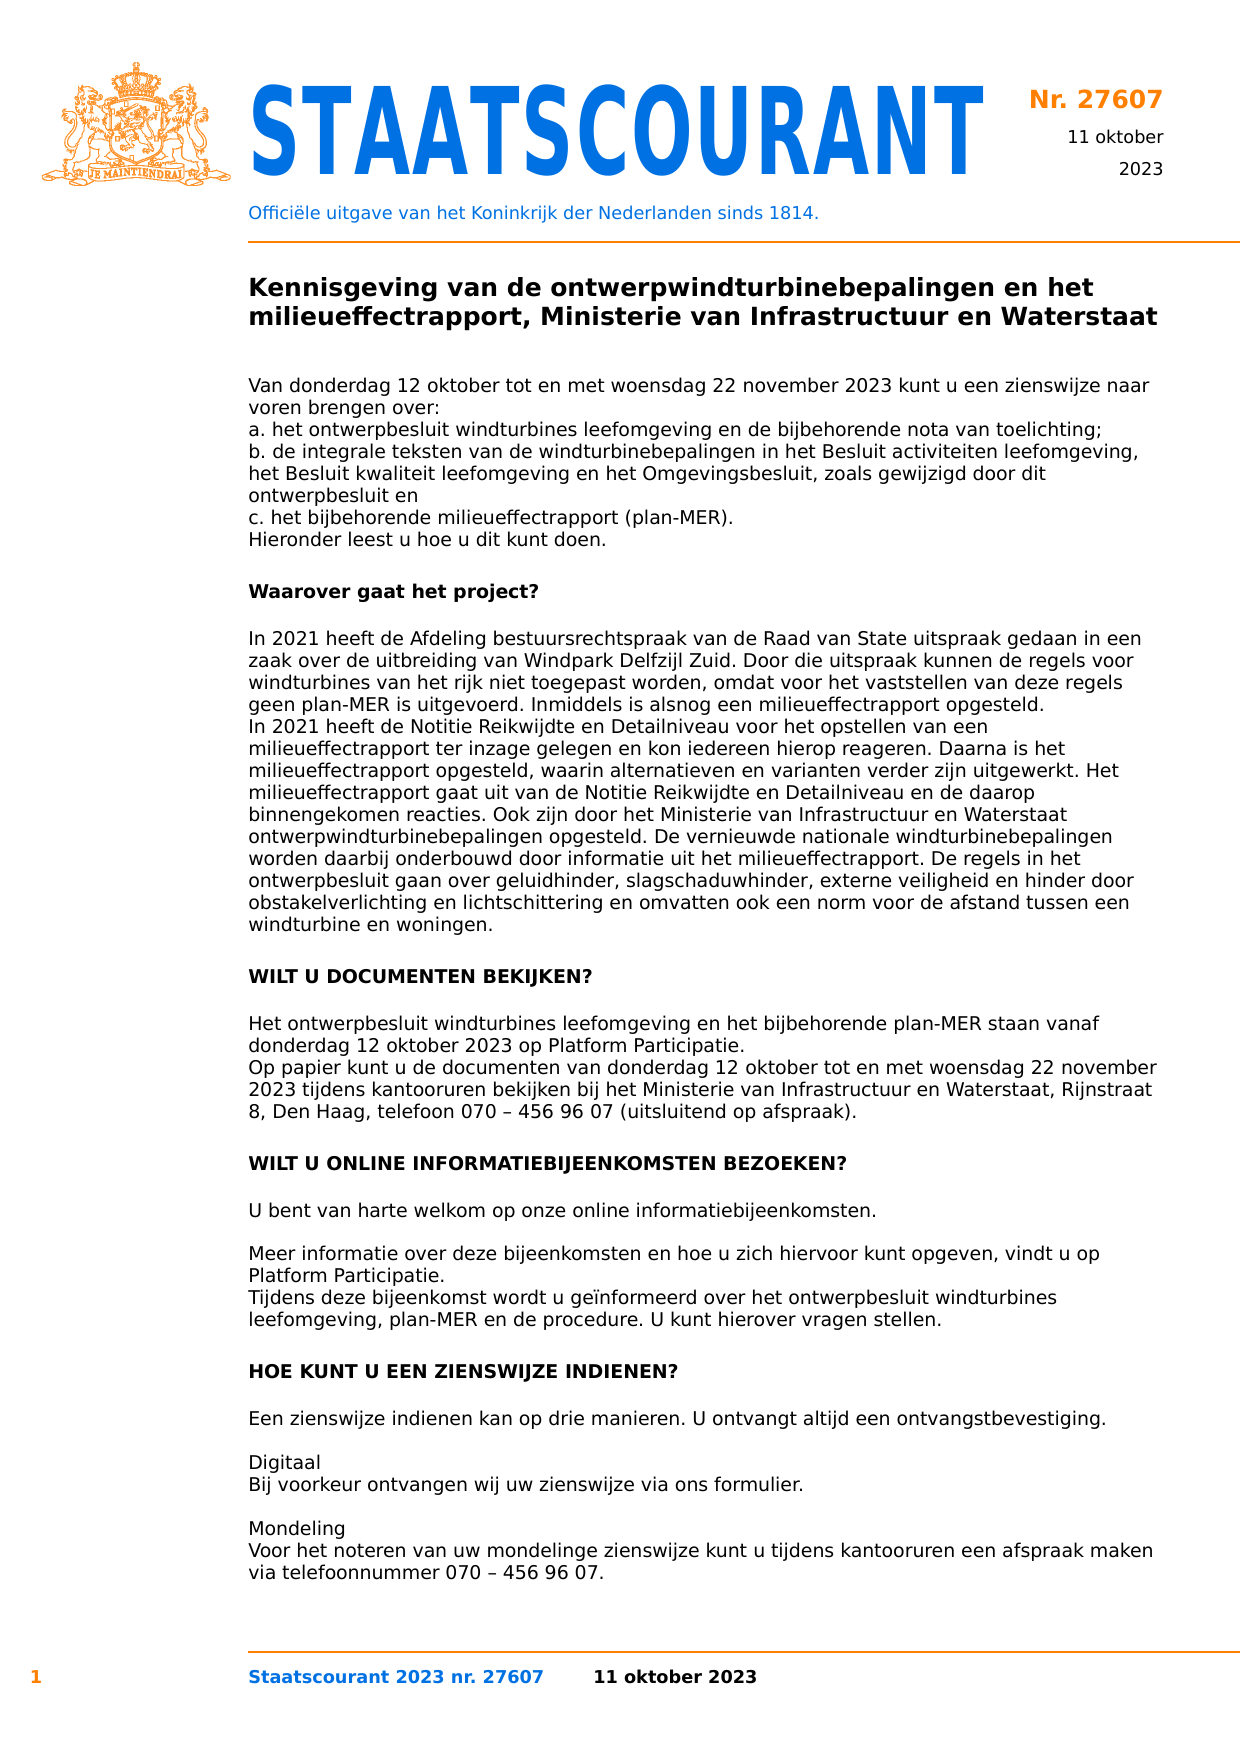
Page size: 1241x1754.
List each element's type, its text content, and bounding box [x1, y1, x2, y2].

subtitle Waarover gaat het project? [248, 581, 1163, 603]
subtitle WILT U DOCUMENTEN BEKIJKEN? [248, 966, 1163, 988]
text Het ontwerpbesluit windturbines leefomgeving en het bijbehorende plan-MER staan vanaf donderdag 12 oktober 2023 op Platform Participatie. [248, 1013, 1163, 1057]
text b. de integrale teksten van de windturbinebepalingen in het Besluit activiteiten leefomgeving, het Besluit kwaliteit leefomgeving en het Omgevingsbesluit, zoals gewijzigd door dit ontwerpbesluit en [248, 441, 1163, 507]
text c. het bijbehorende milieueffectrapport (plan-MER). [248, 507, 1163, 529]
text Digitaal [248, 1452, 1163, 1474]
text U bent van harte welkom op onze online informatiebijeenkomsten. [248, 1199, 1163, 1221]
table_header Nr. 27607 [998, 62, 1240, 121]
text Tijdens deze bijeenkomst wordt u geïnformeerd over het ontwerpbesluit windturbines leefomgeving, plan-MER en de procedure. U kunt hierover vragen stellen. [248, 1287, 1163, 1331]
table_header STAATSCOURANT [248, 62, 998, 203]
text a. het ontwerpbesluit windturbines leefomgeving en de bijbehorende nota van toelichting; [248, 419, 1163, 441]
text In 2021 heeft de Afdeling bestuursrechtspraak van de Raad van State uitspraak gedaan in een zaak over de uitbreiding van Windpark Delfzijl Zuid. Door die uitspraak kunnen de regels voor windturbines van het rijk niet toegepast worden, omdat voor het vaststellen van deze regels geen plan-MER is uitgevoerd. Inmiddels is alsnog een milieueffectrapport opgesteld. [248, 628, 1163, 716]
text In 2021 heeft de Notitie Reikwijdte en Detailniveau voor het opstellen van een milieueffectrapport ter inzage gelegen en kon iedereen hierop reageren. Daarna is het milieueffectrapport opgesteld, waarin alternatieven en varianten verder zijn uitgewerkt. Het milieueffectrapport gaat uit van de Notitie Reikwijdte en Detailniveau en de daarop binnengekomen reacties. Ook zijn door het Ministerie van Infrastructuur en Waterstaat ontwerpwindturbinebepalingen opgesteld. De vernieuwde nationale windturbinebepalingen worden daarbij onderbouwd door informatie uit het milieueffectrapport. De regels in het ontwerpbesluit gaan over geluidhinder, slagschaduwhinder, externe veiligheid en hinder door obstakelverlichting en lichtschittering en omvatten ook een norm voor de afstand tussen een windturbine en woningen. [248, 716, 1163, 936]
table_cell 11 oktober [998, 121, 1240, 153]
subtitle WILT U ONLINE INFORMATIEBIJEENKOMSTEN BEZOEKEN? [248, 1152, 1163, 1174]
text Een zienswijze indienen kan op drie manieren. U ontvangt altijd een ontvangstbevestiging. [248, 1408, 1163, 1430]
table_cell 2023 [998, 153, 1240, 203]
text Van donderdag 12 oktober tot en met woensdag 22 november 2023 kunt u een zienswijze naar voren brengen over: [248, 375, 1163, 419]
picture [41, 62, 231, 186]
subtitle Kennisgeving van de ontwerpwindturbinebepalingen en het milieueffectrapport, Ministerie van Infrastructuur en Waterstaat [248, 273, 1163, 331]
text Mondeling [248, 1518, 1163, 1540]
table_cell Officiële uitgave van het Koninkrijk der Nederlanden sinds 1814. [248, 203, 1240, 241]
table_header [25, 62, 248, 241]
subtitle HOE KUNT U EEN ZIENSWIJZE INDIENEN? [248, 1361, 1163, 1383]
text Voor het noteren van uw mondelinge zienswijze kunt u tijdens kantooruren een afspraak maken via telefoonnummer 070 – 456 96 07. [248, 1540, 1163, 1584]
text Op papier kunt u de documenten van donderdag 12 oktober tot en met woensdag 22 november 2023 tijdens kantooruren bekijken bij het Ministerie van Infrastructuur en Waterstaat, Rijnstraat 8, Den Haag, telefoon 070 – 456 96 07 (uitsluitend op afspraak). [248, 1057, 1163, 1122]
text Meer informatie over deze bijeenkomsten en hoe u zich hiervoor kunt opgeven, vindt u op Platform Participatie. [248, 1243, 1163, 1287]
text Hieronder leest u hoe u dit kunt doen. [248, 529, 1163, 551]
text Bij voorkeur ontvangen wij uw zienswijze via ons formulier. [248, 1474, 1163, 1496]
